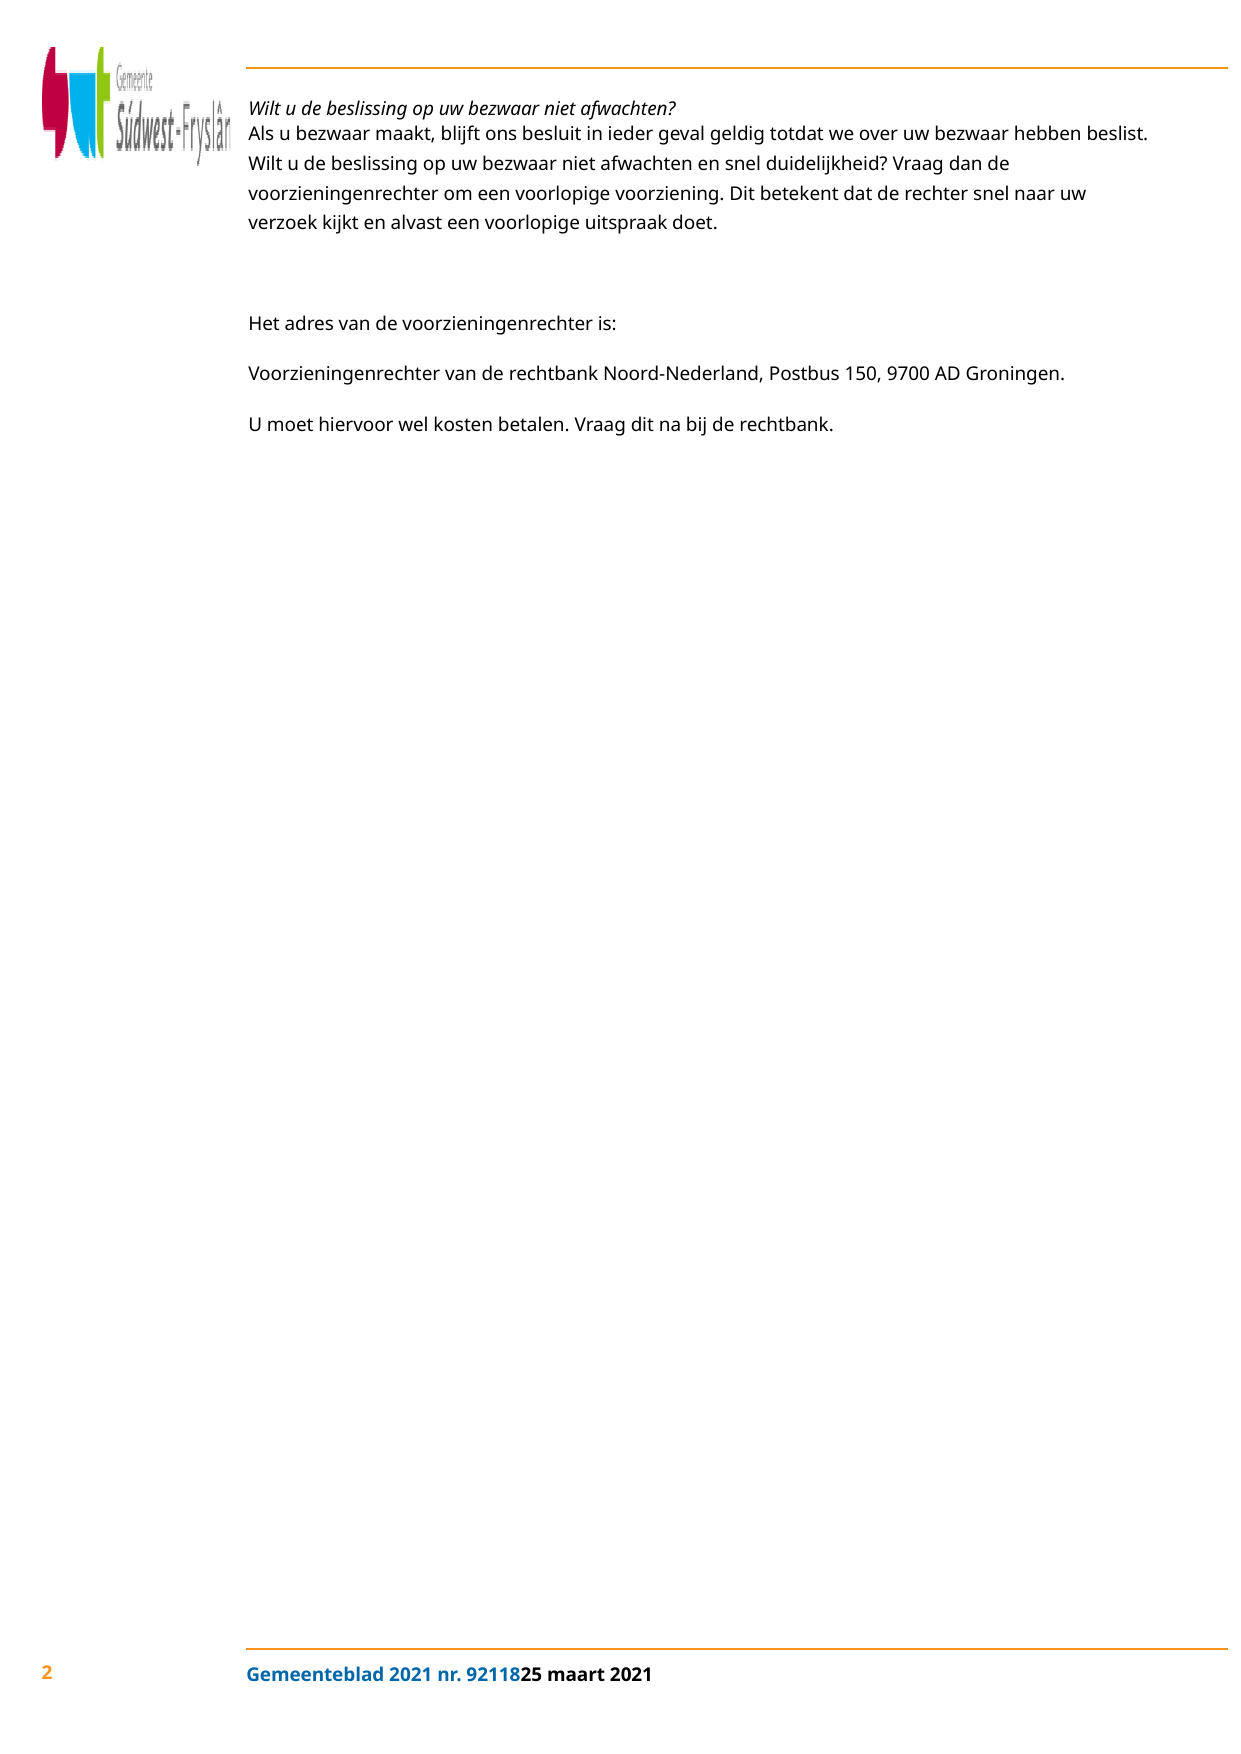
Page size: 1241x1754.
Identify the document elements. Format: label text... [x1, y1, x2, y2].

text Wilt u de beslissing op uw bezwaar niet afwachten? [248, 95, 1152, 121]
text Als u bezwaar maakt, blijft ons besluit in ieder geval geldig totdat we over uw bezwaar hebben beslist. Wilt u de beslissing op uw bezwaar niet afwachten en snel duidelijkheid? Vraag dan de voorzieningenrechter om een voorlopige voorziening. Dit betekent dat de rechter snel naar uw verzoek kijkt en alvast een voorlopige uitspraak doet. [248, 121, 1152, 235]
text U moet hiervoor wel kosten betalen. Vraag dit na bij de rechtbank. [248, 411, 1152, 437]
text Voorzieningenrechter van de rechtbank Noord-Nederland, Postbus 150, 9700 AD Groningen. [248, 361, 1152, 386]
text Het adres van de voorzieningenrechter is: [248, 310, 1152, 336]
picture [41, 47, 231, 172]
